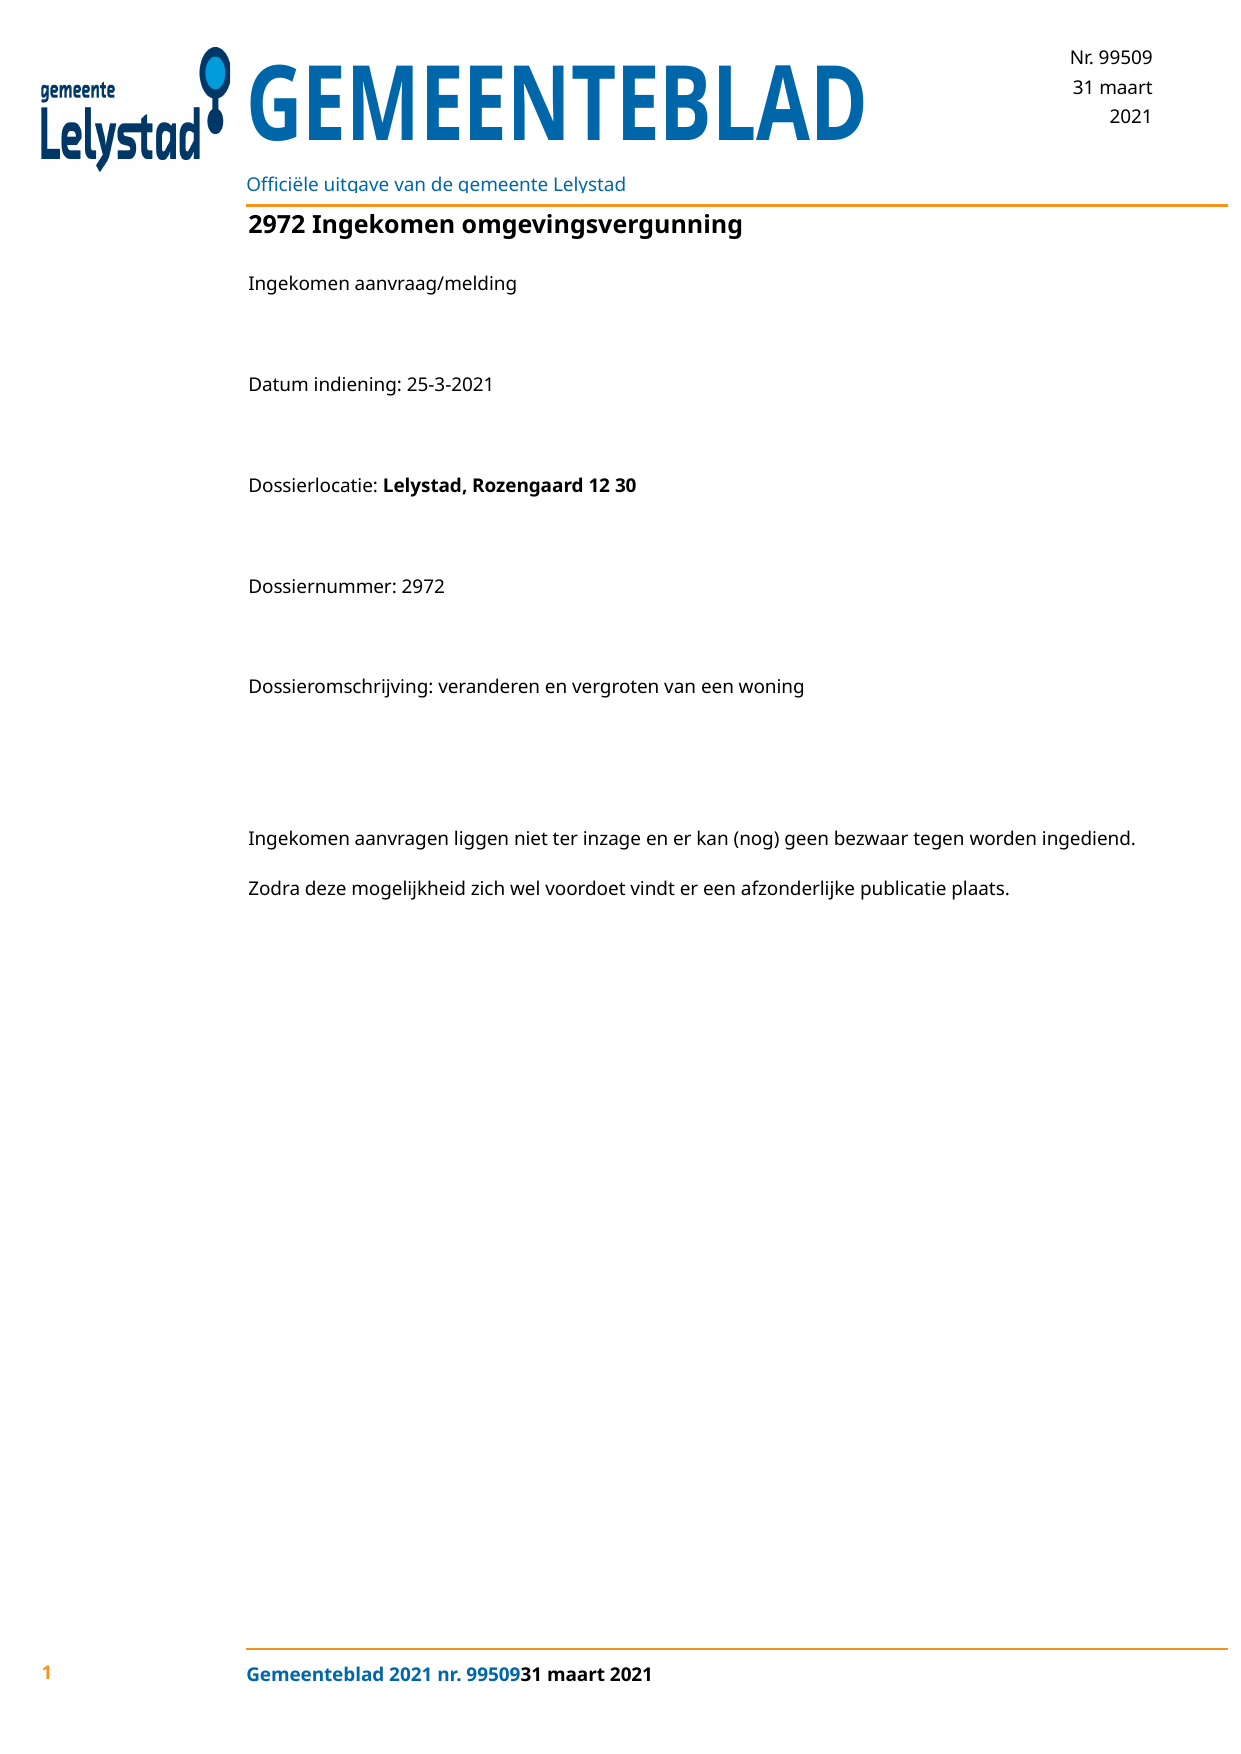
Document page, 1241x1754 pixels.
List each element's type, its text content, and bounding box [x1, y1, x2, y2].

text Ingekomen aanvraag/melding [248, 270, 1152, 296]
text Dossieromschrijving: veranderen en vergroten van een woning [248, 674, 1152, 699]
text Datum indiening: 25-3-2021 [248, 371, 1152, 397]
text Ingekomen aanvragen liggen niet ter inzage en er kan (nog) geen bezwaar tegen worden ingediend. [248, 825, 1152, 851]
picture [41, 47, 231, 172]
text Zodra deze mogelijkheid zich wel voordoet vindt er een afzonderlijke publicatie plaats. [248, 875, 1152, 901]
text Dossierlocatie: Lelystad, Rozengaard 12 30 [248, 472, 1152, 498]
text 2972 Ingekomen omgevingsvergunning [248, 207, 1152, 241]
text Dossiernummer: 2972 [248, 573, 1152, 598]
